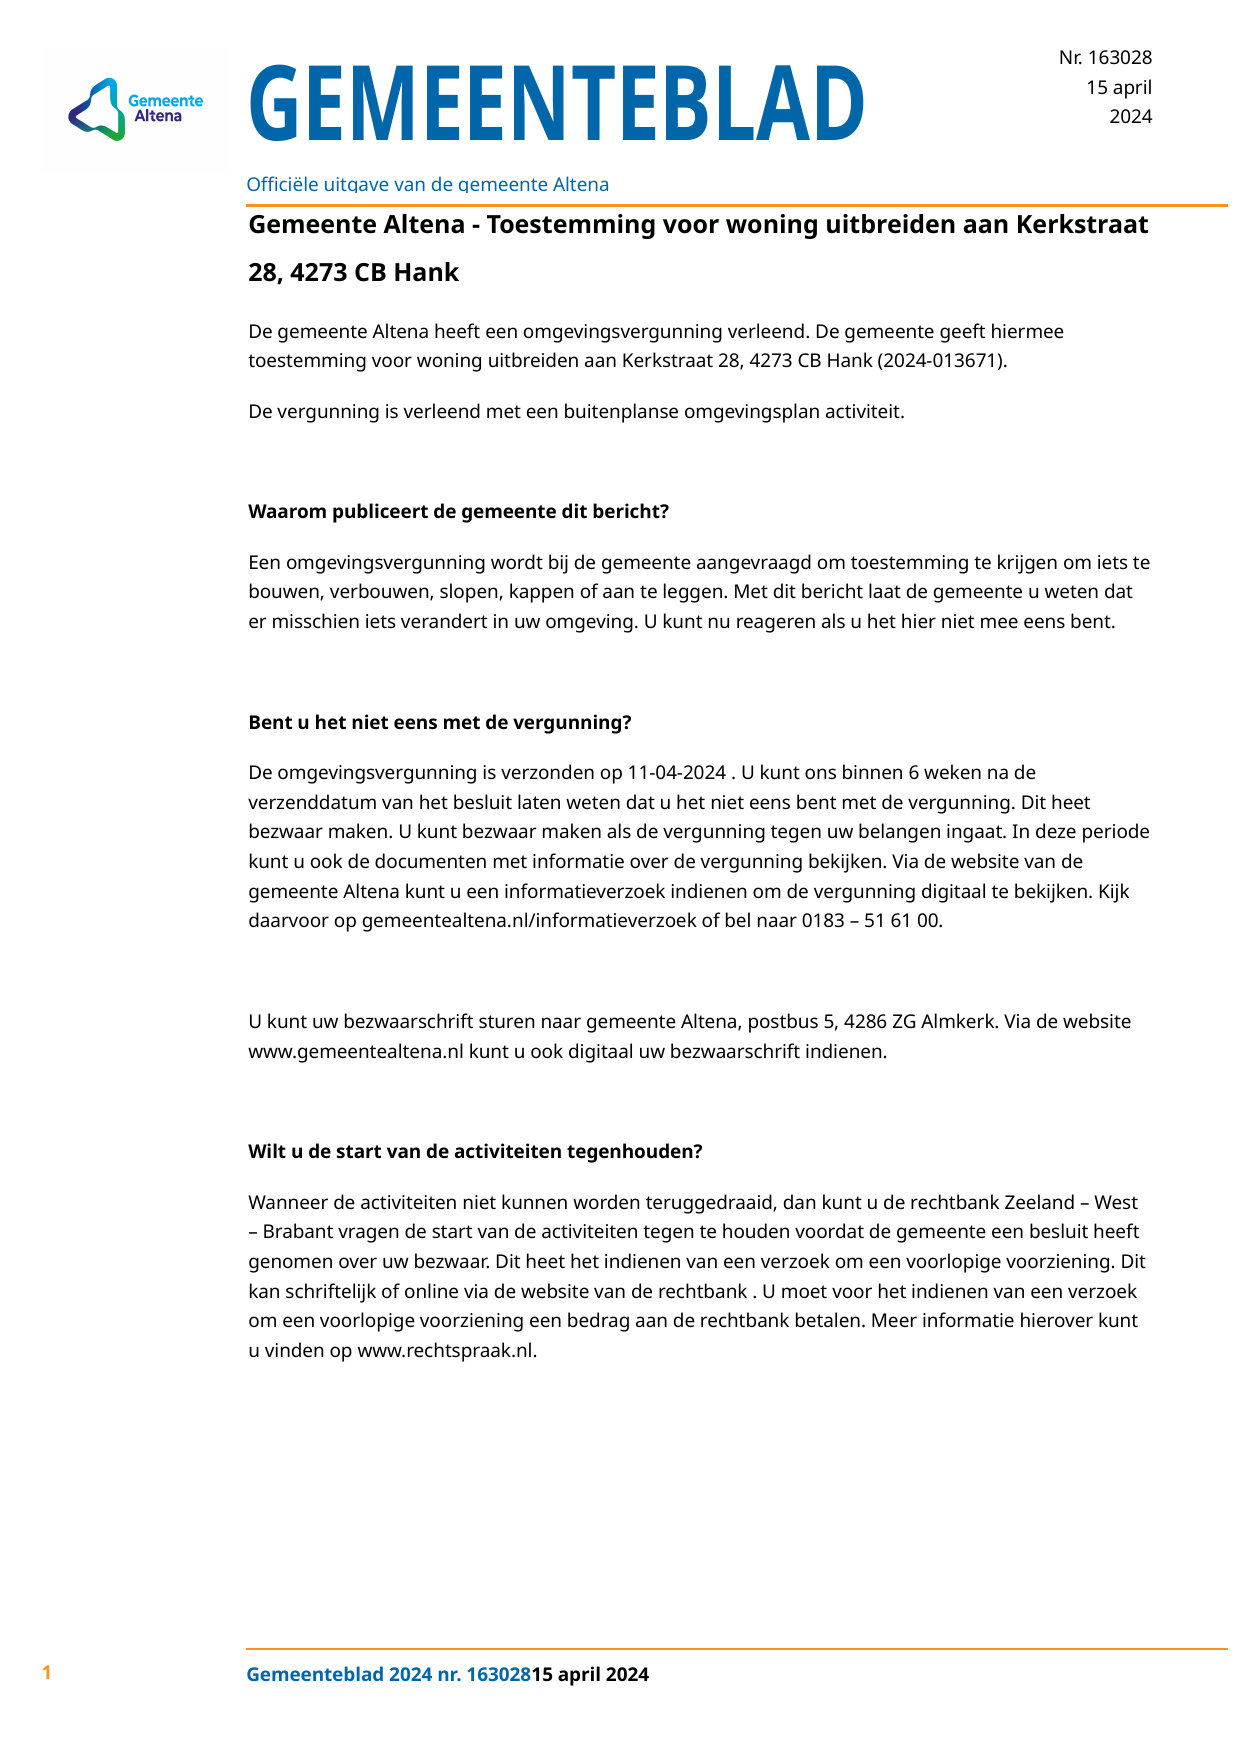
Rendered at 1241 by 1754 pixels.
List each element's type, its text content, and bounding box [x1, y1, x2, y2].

text Wanneer de activiteiten niet kunnen worden teruggedraaid, dan kunt u de rechtbank Zeeland – West – Brabant vragen de start van de activiteiten tegen te houden voordat de gemeente een besluit heeft genomen over uw bezwaar. Dit heet het indienen van een verzoek om een voorlopige voorziening. Dit kan schriftelijk of online via de website van de rechtbank . U moet voor het indienen van een verzoek om een voorlopige voorziening een bedrag aan de rechtbank betalen. Meer informatie hierover kunt u vinden op www.rechtspraak.nl. [248, 1189, 1152, 1363]
text Waarom publiceert de gemeente dit bericht? [248, 499, 1152, 524]
text De gemeente Altena heeft een omgevingsvergunning verleend. De gemeente geeft hiermee toestemming voor woning uitbreiden aan Kerkstraat 28, 4273 CB Hank (2024-013671). [248, 318, 1152, 373]
text U kunt uw bezwaarschrift sturen naar gemeente Altena, postbus 5, 4286 ZG Almkerk. Via de website www.gemeentealtena.nl kunt u ook digitaal uw bezwaarschrift indienen. [248, 1008, 1152, 1064]
text Bent u het niet eens met de vergunning? [248, 709, 1152, 735]
text Gemeente Altena - Toestemming voor woning uitbreiden aan Kerkstraat 28, 4273 CB Hank [248, 207, 1152, 288]
picture [41, 47, 231, 172]
text Een omgevingsvergunning wordt bij de gemeente aangevraagd om toestemming te krijgen om iets te bouwen, verbouwen, slopen, kappen of aan te leggen. Met dit bericht laat de gemeente u weten dat er misschien iets verandert in uw omgeving. U kunt nu reageren als u het hier niet mee eens bent. [248, 549, 1152, 634]
text De omgevingsvergunning is verzonden op 11-04-2024 . U kunt ons binnen 6 weken na de verzenddatum van het besluit laten weten dat u het niet eens bent met de vergunning. Dit heet bezwaar maken. U kunt bezwaar maken als de vergunning tegen uw belangen ingaat. In deze periode kunt u ook de documenten met informatie over de vergunning bekijken. Via de website van de gemeente Altena kunt u een informatieverzoek indienen om de vergunning digitaal te bekijken. Kijk daarvoor op gemeentealtena.nl/informatieverzoek of bel naar 0183 – 51 61 00. [248, 759, 1152, 933]
text Wilt u de start van de activiteiten tegenhouden? [248, 1139, 1152, 1164]
text De vergunning is verleend met een buitenplanse omgevingsplan activiteit. [248, 398, 1152, 424]
